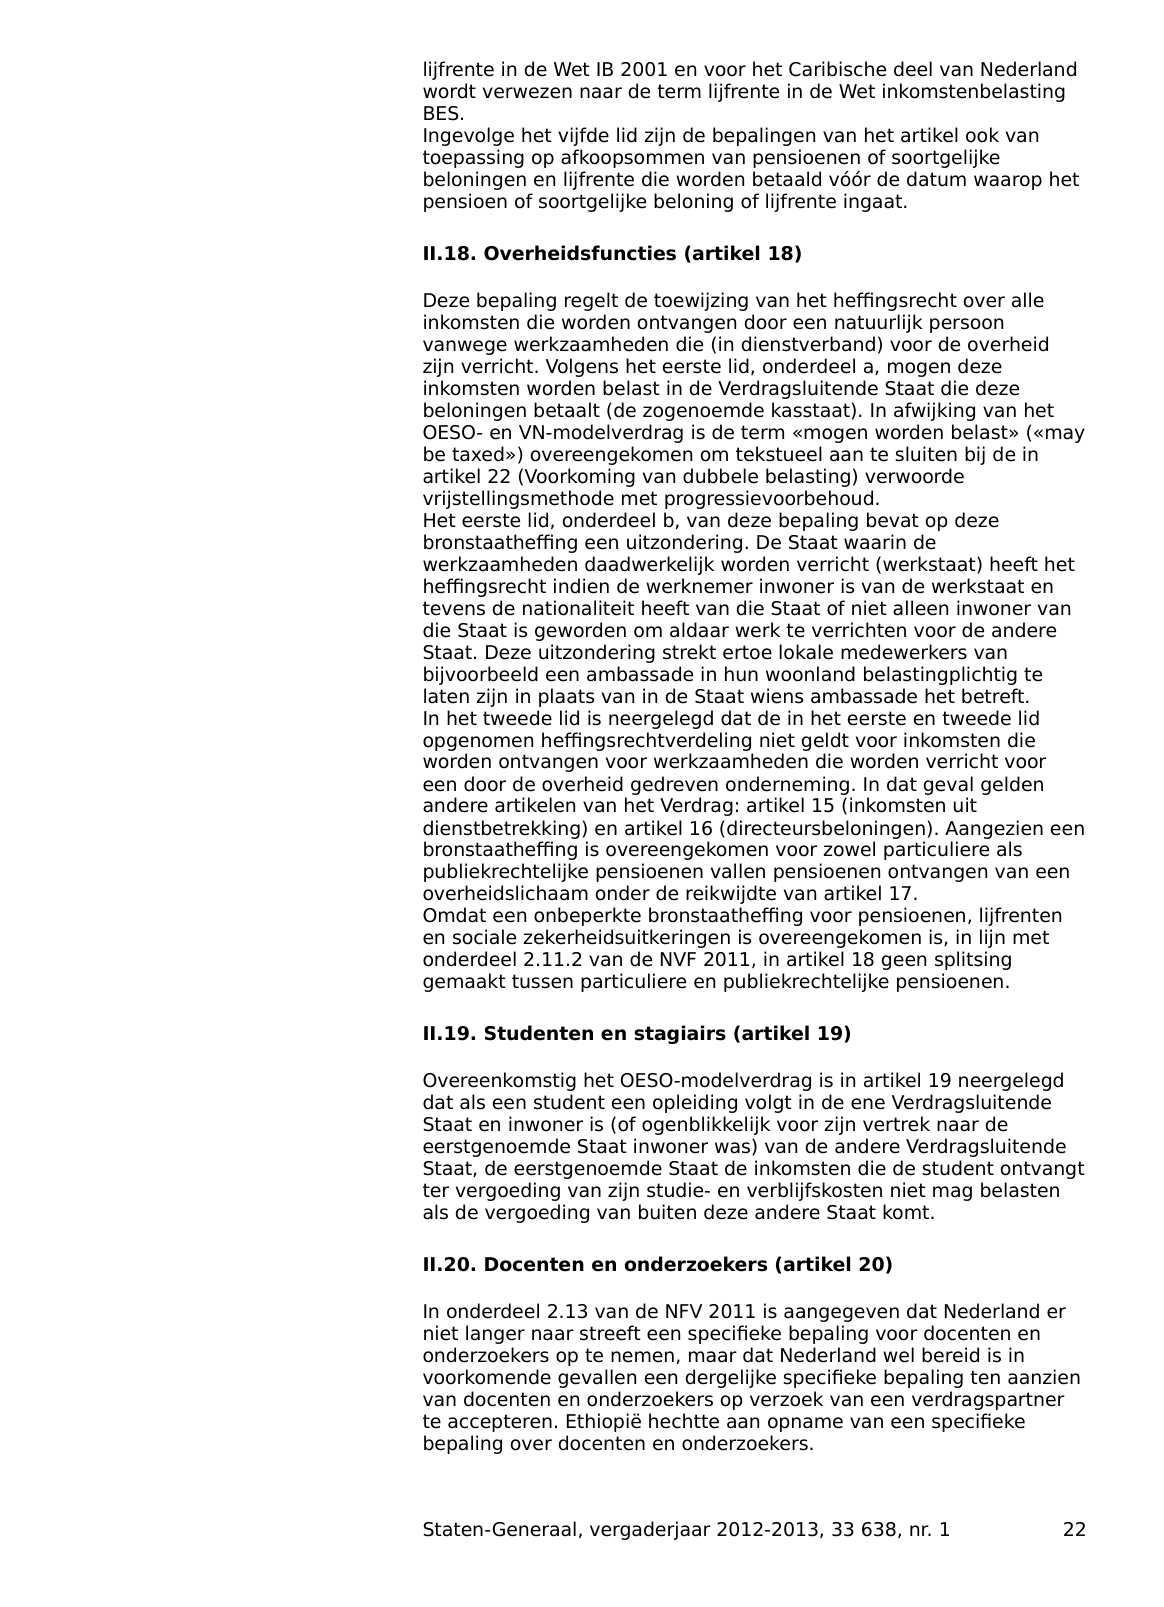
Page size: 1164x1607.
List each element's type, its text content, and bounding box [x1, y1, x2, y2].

subtitle II.18. Overheidsfuncties (artikel 18) [422, 243, 1087, 265]
text Overeenkomstig het OESO-modelverdrag is in artikel 19 neergelegd dat als een student een opleiding volgt in de ene Verdragsluitende Staat en inwoner is (of ogenblikkelijk voor zijn vertrek naar de eerstgenoemde Staat inwoner was) van de andere Verdragsluitende Staat, de eerstgenoemde Staat de inkomsten die de student ontvangt ter vergoeding van zijn studie- en verblijfskosten niet mag belasten als de vergoeding van buiten deze andere Staat komt. [422, 1070, 1087, 1224]
subtitle II.19. Studenten en stagiairs (artikel 19) [422, 1023, 1087, 1045]
text Het eerste lid, onderdeel b, van deze bepaling bevat op deze bronstaatheffing een uitzondering. De Staat waarin de werkzaamheden daadwerkelijk worden verricht (werkstaat) heeft het heffingsrecht indien de werknemer inwoner is van de werkstaat en tevens de nationaliteit heeft van die Staat of niet alleen inwoner van die Staat is geworden om aldaar werk te verrichten voor de andere Staat. Deze uitzondering strekt ertoe lokale medewerkers van bijvoorbeeld een ambassade in hun woonland belastingplichtig te laten zijn in plaats van in de Staat wiens ambassade het betreft. [422, 510, 1087, 707]
subtitle II.20. Docenten en onderzoekers (artikel 20) [422, 1254, 1087, 1276]
text In het tweede lid is neergelegd dat de in het eerste en tweede lid opgenomen heffingsrechtverdeling niet geldt voor inkomsten die worden ontvangen voor werkzaamheden die worden verricht voor een door de overheid gedreven onderneming. In dat geval gelden andere artikelen van het Verdrag: artikel 15 (inkomsten uit dienstbetrekking) en artikel 16 (directeursbeloningen). Aangezien een bronstaatheffing is overeengekomen voor zowel particuliere als publiekrechtelijke pensioenen vallen pensioenen ontvangen van een overheidslichaam onder de reikwijdte van artikel 17. [422, 707, 1087, 905]
text Omdat een onbeperkte bronstaatheffing voor pensioenen, lijfrenten en sociale zekerheidsuitkeringen is overeengekomen is, in lijn met onderdeel 2.11.2 van de NVF 2011, in artikel 18 geen splitsing gemaakt tussen particuliere en publiekrechtelijke pensioenen. [422, 905, 1087, 993]
text Ingevolge het vijfde lid zijn de bepalingen van het artikel ook van toepassing op afkoopsommen van pensioenen of soortgelijke beloningen en lijfrente die worden betaald vóór de datum waarop het pensioen of soortgelijke beloning of lijfrente ingaat. [422, 125, 1087, 213]
text Deze bepaling regelt de toewijzing van het heffingsrecht over alle inkomsten die worden ontvangen door een natuurlijk persoon vanwege werkzaamheden die (in dienstverband) voor de overheid zijn verricht. Volgens het eerste lid, onderdeel a, mogen deze inkomsten worden belast in de Verdragsluitende Staat die deze beloningen betaalt (de zogenoemde kasstaat). In afwijking van het OESO- en VN-modelverdrag is de term «mogen worden belast» («may be taxed») overeengekomen om tekstueel aan te sluiten bij de in artikel 22 (Voorkoming van dubbele belasting) verwoorde vrijstellingsmethode met progressievoorbehoud. [422, 290, 1087, 510]
text lijfrente in de Wet IB 2001 en voor het Caribische deel van Nederland wordt verwezen naar de term lijfrente in de Wet inkomstenbelasting BES. [422, 59, 1087, 125]
text In onderdeel 2.13 van de NFV 2011 is aangegeven dat Nederland er niet langer naar streeft een specifieke bepaling voor docenten en onderzoekers op te nemen, maar dat Nederland wel bereid is in voorkomende gevallen een dergelijke specifieke bepaling ten aanzien van docenten en onderzoekers op verzoek van een verdragspartner te accepteren. Ethiopië hechtte aan opname van een specifieke bepaling over docenten en onderzoekers. [422, 1301, 1087, 1455]
